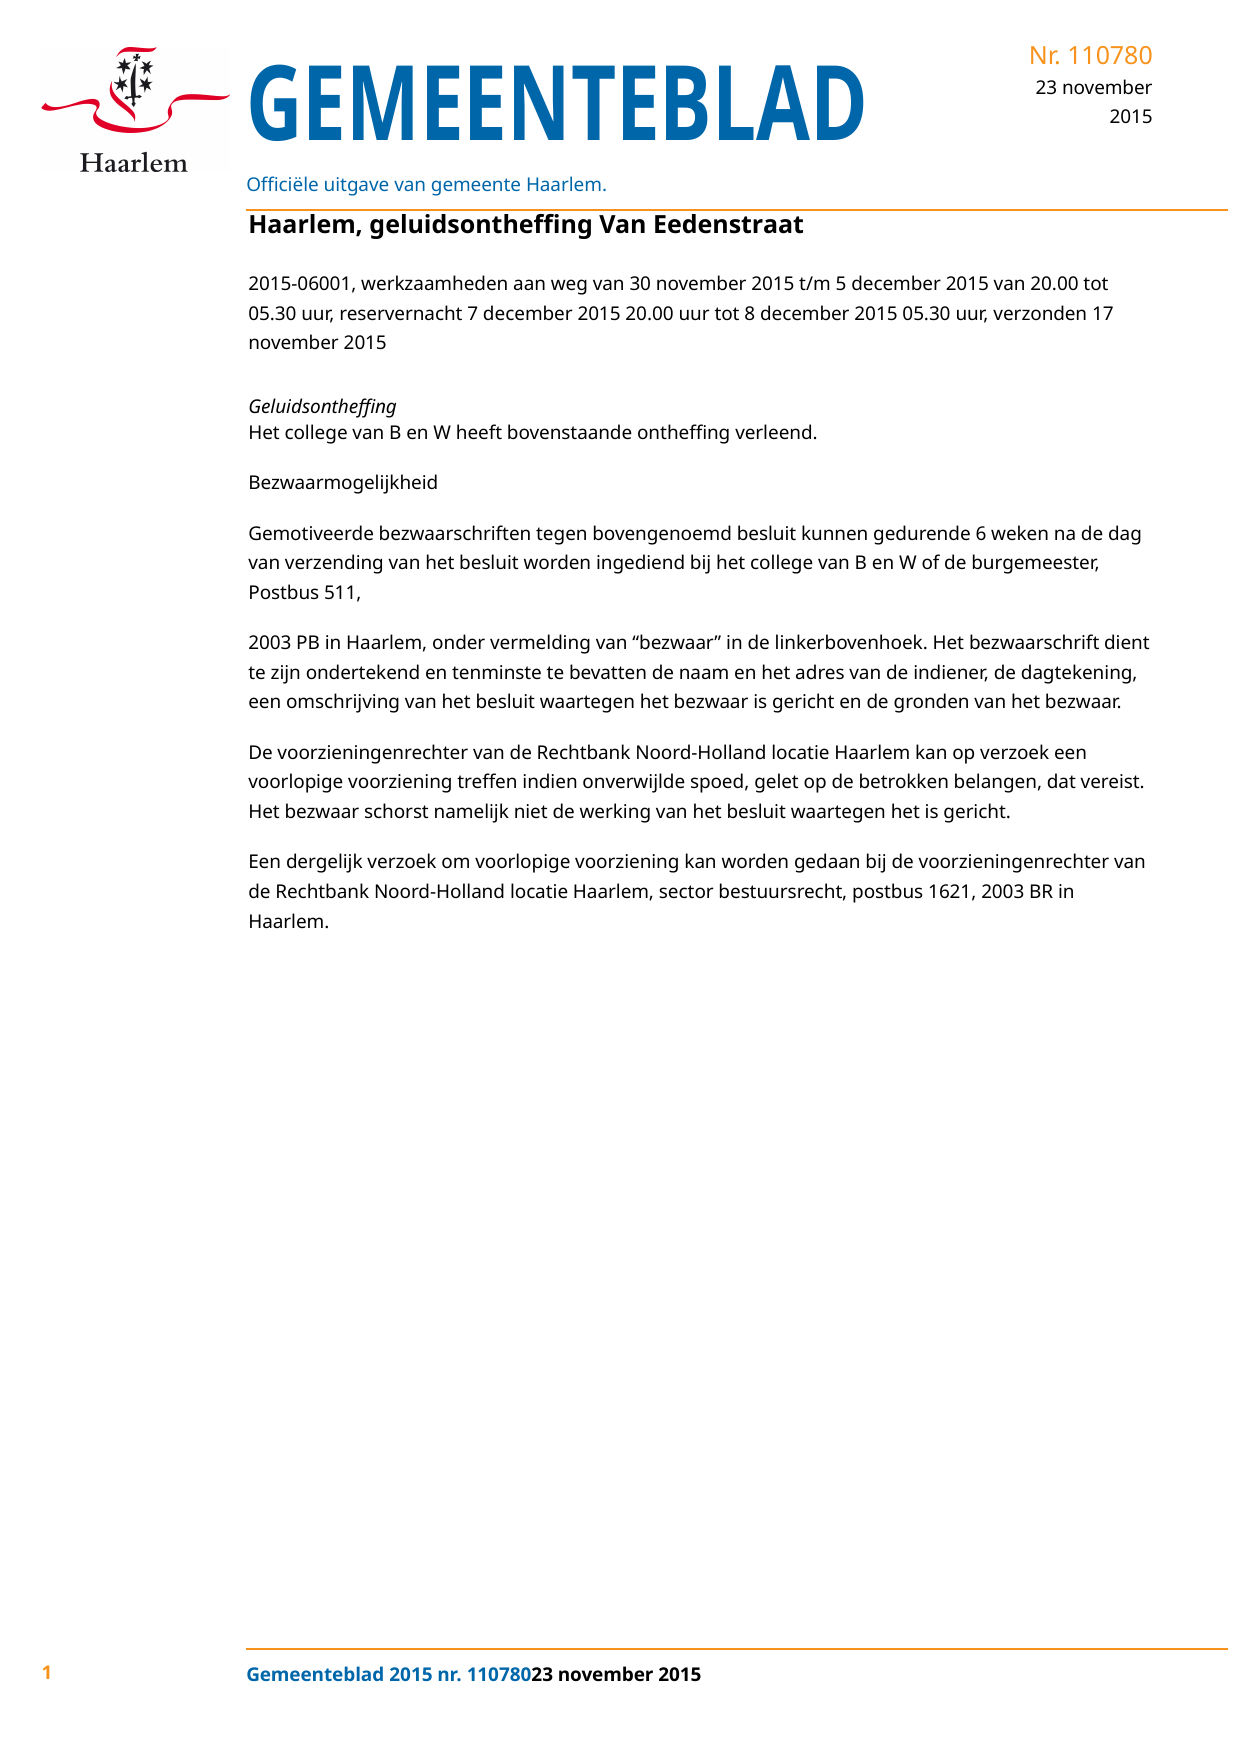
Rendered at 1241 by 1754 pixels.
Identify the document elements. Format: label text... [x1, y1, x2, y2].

text Een dergelijk verzoek om voorlopige voorziening kan worden gedaan bij de voorzieningenrechter van de Rechtbank Noord-Holland locatie Haarlem, sector bestuursrecht, postbus 1621, 2003 BR in Haarlem. [248, 849, 1152, 934]
text Gemotiveerde bezwaarschriften tegen bovengenoemd besluit kunnen gedurende 6 weken na de dag van verzending van het besluit worden ingediend bij het college van B en W of de burgemeester, Postbus 511, [248, 520, 1152, 605]
text De voorzieningenrechter van de Rechtbank Noord-Holland locatie Haarlem kan op verzoek een voorlopige voorziening treffen indien onverwijlde spoed, gelet op de betrokken belangen, dat vereist. Het bezwaar schorst namelijk niet de werking van het besluit waartegen het is gericht. [248, 739, 1152, 824]
picture [41, 47, 231, 172]
text 2015-06001, werkzaamheden aan weg van 30 november 2015 t/m 5 december 2015 van 20.00 tot 05.30 uur, reservernacht 7 december 2015 20.00 uur tot 8 december 2015 05.30 uur, verzonden 17 november 2015 [248, 270, 1152, 355]
text Het college van B en W heeft bovenstaande ontheffing verleend. [248, 419, 1152, 445]
text Geluidsontheffing [248, 393, 1152, 419]
text 2003 PB in Haarlem, onder vermelding van “bezwaar” in de linkerbovenhoek. Het bezwaarschrift dient te zijn ondertekend en tenminste te bevatten de naam en het adres van de indiener, de dagtekening, een omschrijving van het besluit waartegen het bezwaar is gericht en de gronden van het bezwaar. [248, 629, 1152, 714]
text Haarlem, geluidsontheffing Van Eedenstraat [248, 211, 1152, 241]
text Bezwaarmogelijkheid [248, 469, 1152, 495]
